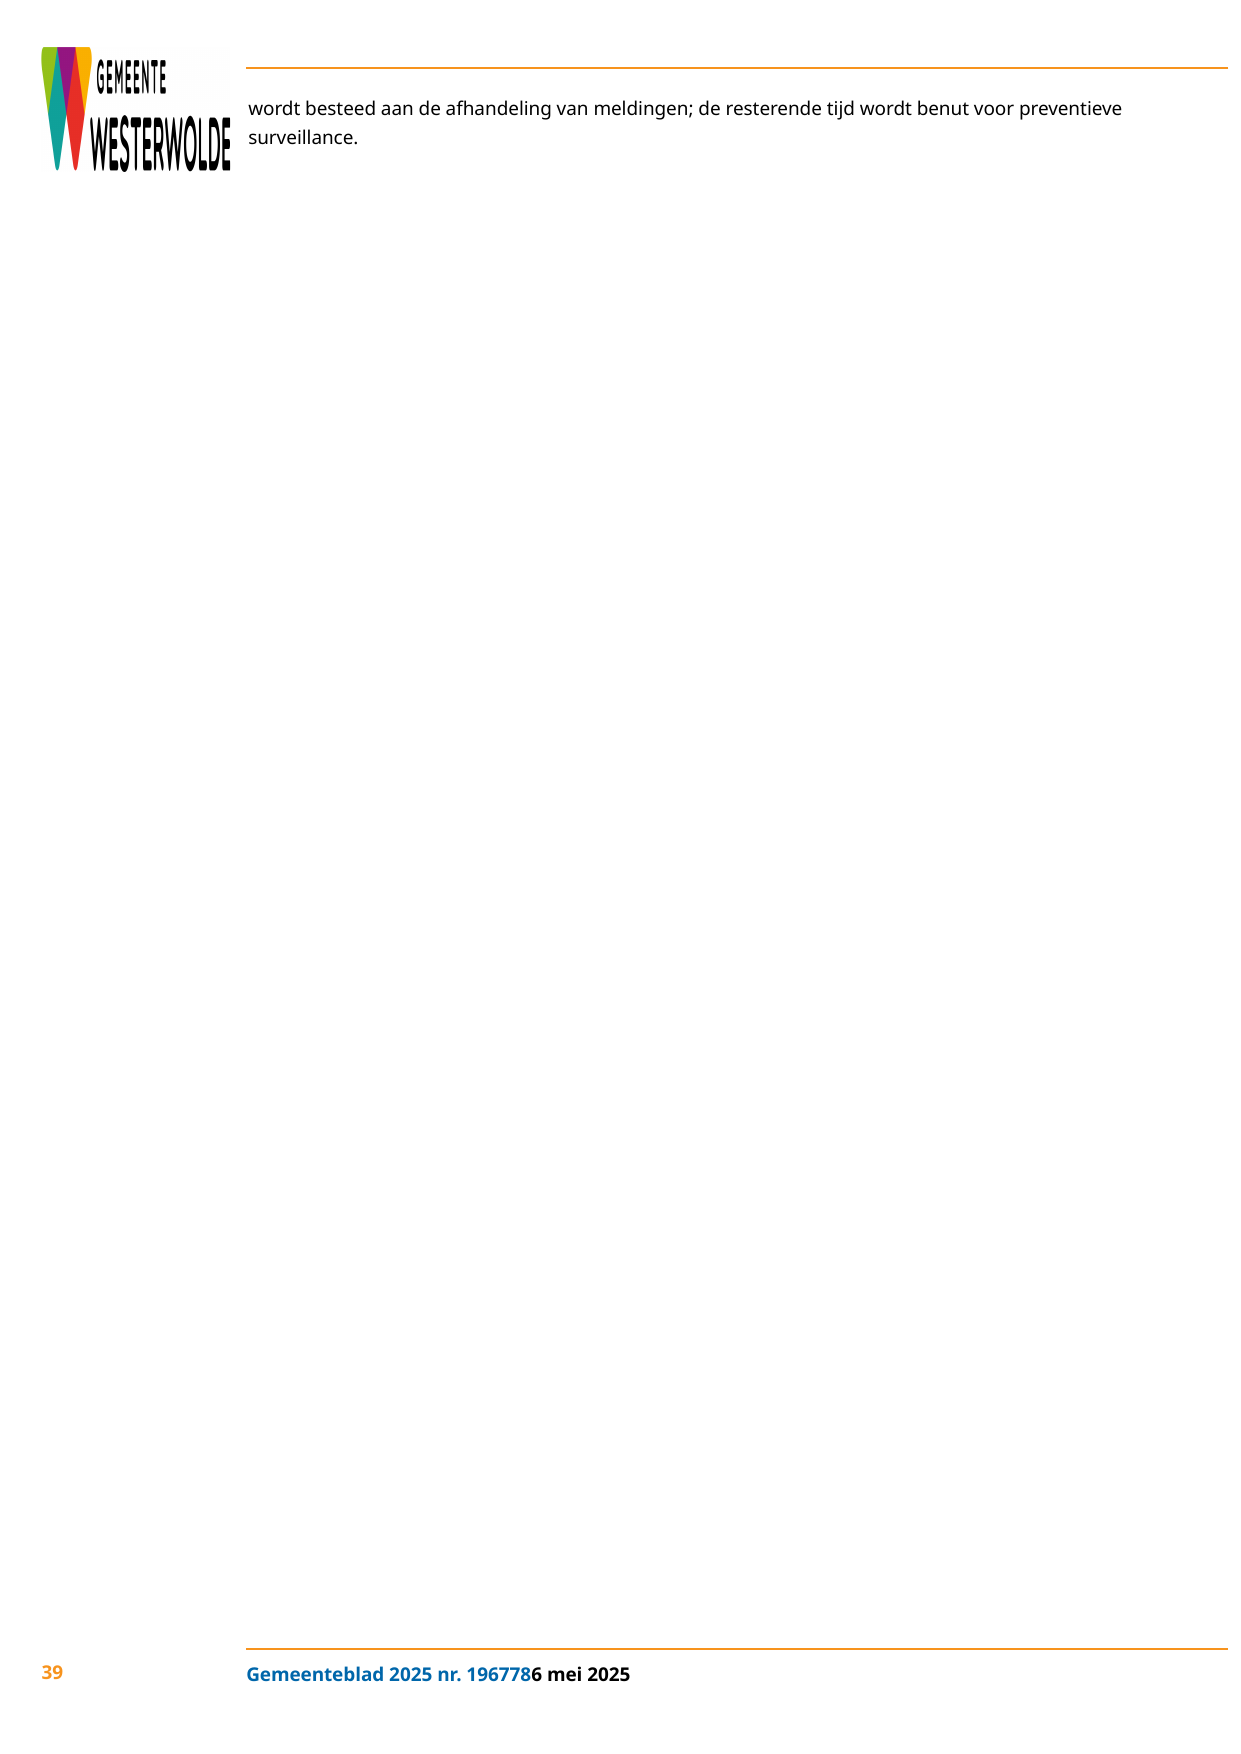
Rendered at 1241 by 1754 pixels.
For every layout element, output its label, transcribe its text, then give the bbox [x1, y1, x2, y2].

picture [41, 47, 231, 172]
text wordt besteed aan de afhandeling van meldingen; de resterende tijd wordt benut voor preventieve surveillance. [248, 95, 1152, 150]
